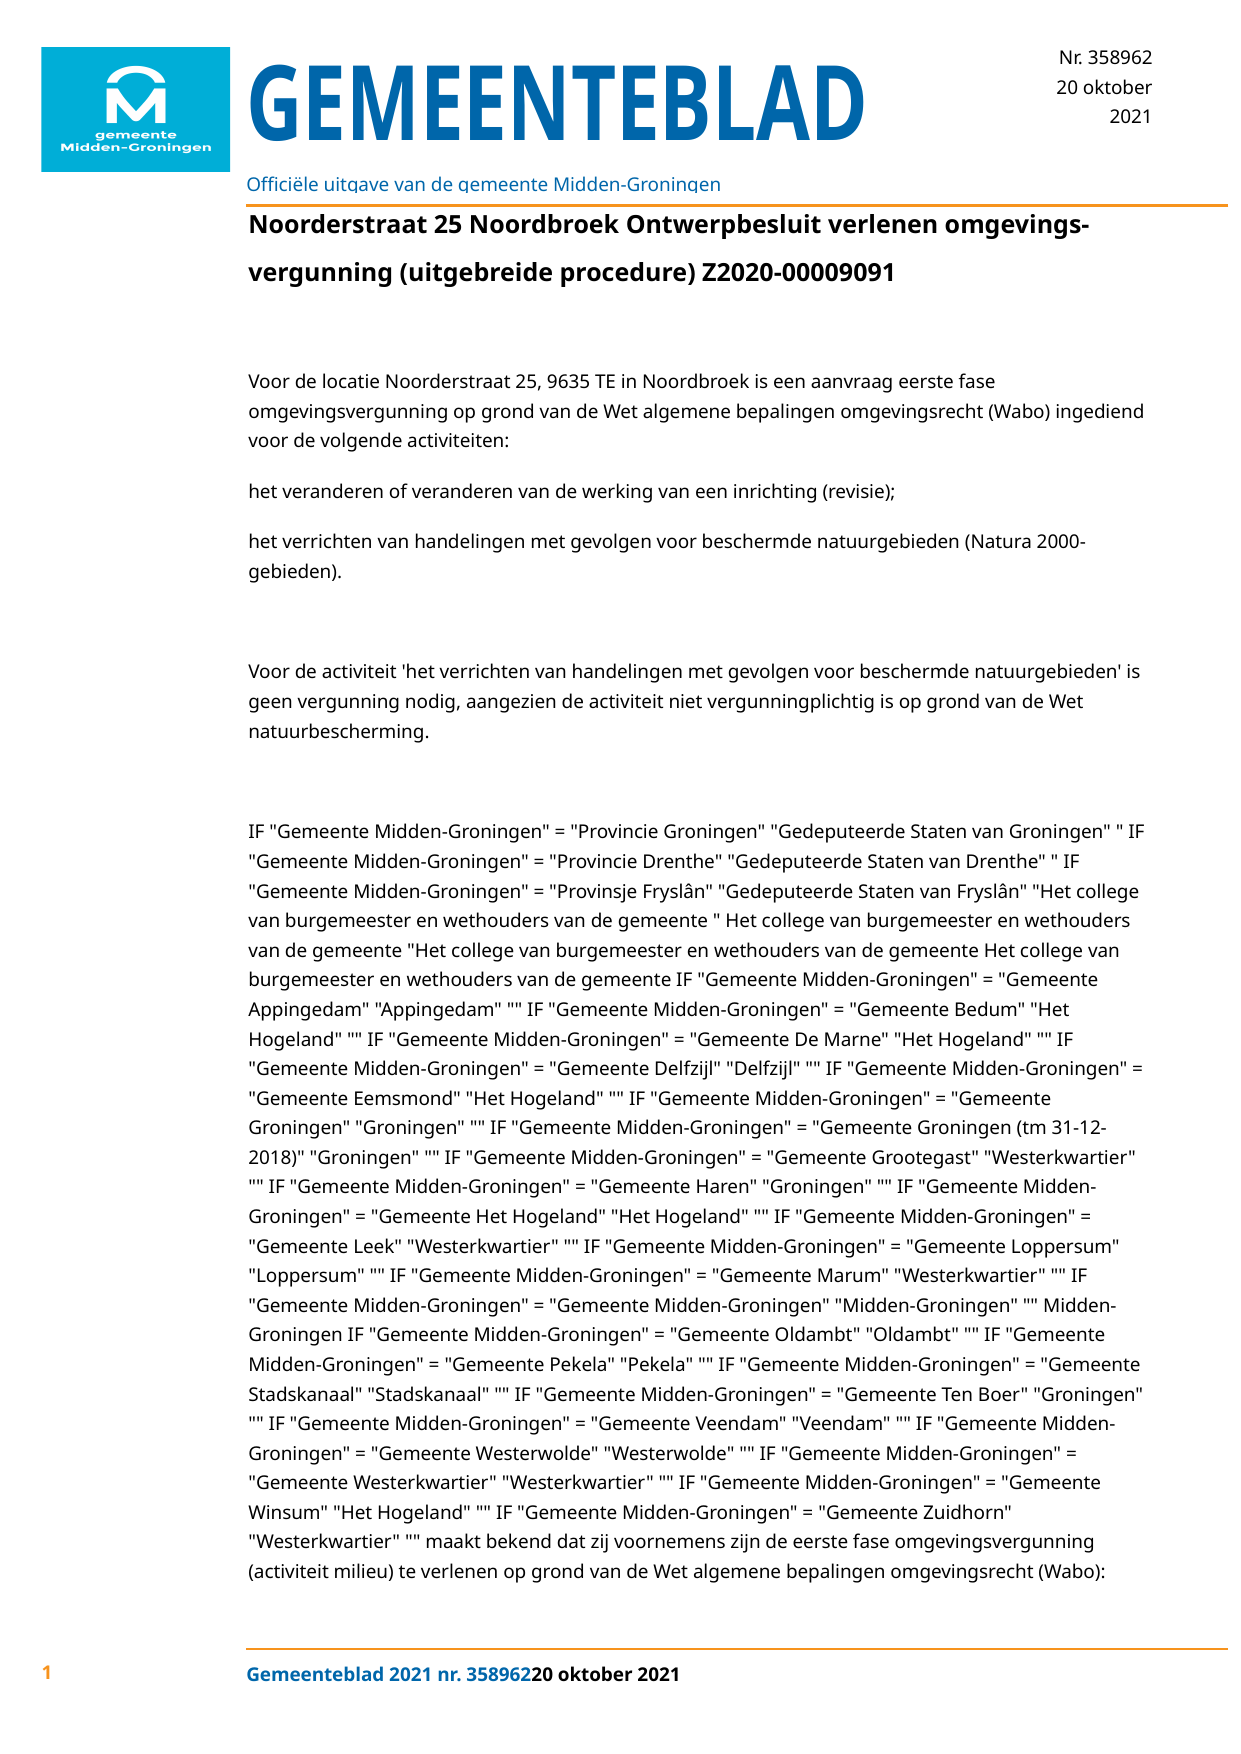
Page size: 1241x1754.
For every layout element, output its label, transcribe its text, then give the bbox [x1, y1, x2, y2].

text Voor de locatie Noorderstraat 25, 9635 TE in Noordbroek is een aanvraag eerste fase omgevingsvergunning op grond van de Wet algemene bepalingen omgevingsrecht (Wabo) ingediend voor de volgende activiteiten: [248, 368, 1152, 453]
text IF "Gemeente Midden-Groningen" = "Provincie Groningen" "Gedeputeerde Staten van Groningen" " IF "Gemeente Midden-Groningen" = "Provincie Drenthe" "Gedeputeerde Staten van Drenthe" " IF "Gemeente Midden-Groningen" = "Provinsje Fryslân" "Gedeputeerde Staten van Fryslân" "Het college van burgemeester en wethouders van de gemeente " Het college van burgemeester en wethouders van de gemeente "Het college van burgemeester en wethouders van de gemeente Het college van burgemeester en wethouders van de gemeente IF "Gemeente Midden-Groningen" = "Gemeente Appingedam" "Appingedam" "" IF "Gemeente Midden-Groningen" = "Gemeente Bedum" "Het Hogeland" "" IF "Gemeente Midden-Groningen" = "Gemeente De Marne" "Het Hogeland" "" IF "Gemeente Midden-Groningen" = "Gemeente Delfzijl" "Delfzijl" "" IF "Gemeente Midden-Groningen" = "Gemeente Eemsmond" "Het Hogeland" "" IF "Gemeente Midden-Groningen" = "Gemeente Groningen" "Groningen" "" IF "Gemeente Midden-Groningen" = "Gemeente Groningen (tm 31-12-2018)" "Groningen" "" IF "Gemeente Midden-Groningen" = "Gemeente Grootegast" "Westerkwartier" "" IF "Gemeente Midden-Groningen" = "Gemeente Haren" "Groningen" "" IF "Gemeente Midden-Groningen" = "Gemeente Het Hogeland" "Het Hogeland" "" IF "Gemeente Midden-Groningen" = "Gemeente Leek" "Westerkwartier" "" IF "Gemeente Midden-Groningen" = "Gemeente Loppersum" "Loppersum" "" IF "Gemeente Midden-Groningen" = "Gemeente Marum" "Westerkwartier" "" IF "Gemeente Midden-Groningen" = "Gemeente Midden-Groningen" "Midden-Groningen" "" Midden-Groningen IF "Gemeente Midden-Groningen" = "Gemeente Oldambt" "Oldambt" "" IF "Gemeente Midden-Groningen" = "Gemeente Pekela" "Pekela" "" IF "Gemeente Midden-Groningen" = "Gemeente Stadskanaal" "Stadskanaal" "" IF "Gemeente Midden-Groningen" = "Gemeente Ten Boer" "Groningen" "" IF "Gemeente Midden-Groningen" = "Gemeente Veendam" "Veendam" "" IF "Gemeente Midden-Groningen" = "Gemeente Westerwolde" "Westerwolde" "" IF "Gemeente Midden-Groningen" = "Gemeente Westerkwartier" "Westerkwartier" "" IF "Gemeente Midden-Groningen" = "Gemeente Winsum" "Het Hogeland" "" IF "Gemeente Midden-Groningen" = "Gemeente Zuidhorn" "Westerkwartier" "" maakt bekend dat zij voornemens zijn de eerste fase omgevingsvergunning (activiteit milieu) te verlenen op grond van de Wet algemene bepalingen omgevingsrecht (Wabo): [248, 819, 1152, 1584]
picture [184, 146, 190, 153]
picture [107, 89, 165, 122]
text Voor de activiteit 'het verrichten van handelingen met gevolgen voor beschermde natuurgebieden' is geen vergunning nodig, aangezien de activiteit niet vergunningplichtig is op grond van de Wet natuurbescherming. [248, 659, 1152, 744]
text het verrichten van handelingen met gevolgen voor beschermde natuurgebieden (Natura 2000-gebieden). [248, 528, 1152, 584]
text het veranderen of veranderen van de werking van een inrichting (revisie); [248, 478, 1152, 504]
text Noorderstraat 25 Noordbroek Ontwerpbesluit verlenen omgevings-vergunning (uitgebreide procedure) Z2020-00009091 [248, 207, 1152, 288]
picture [108, 66, 164, 82]
